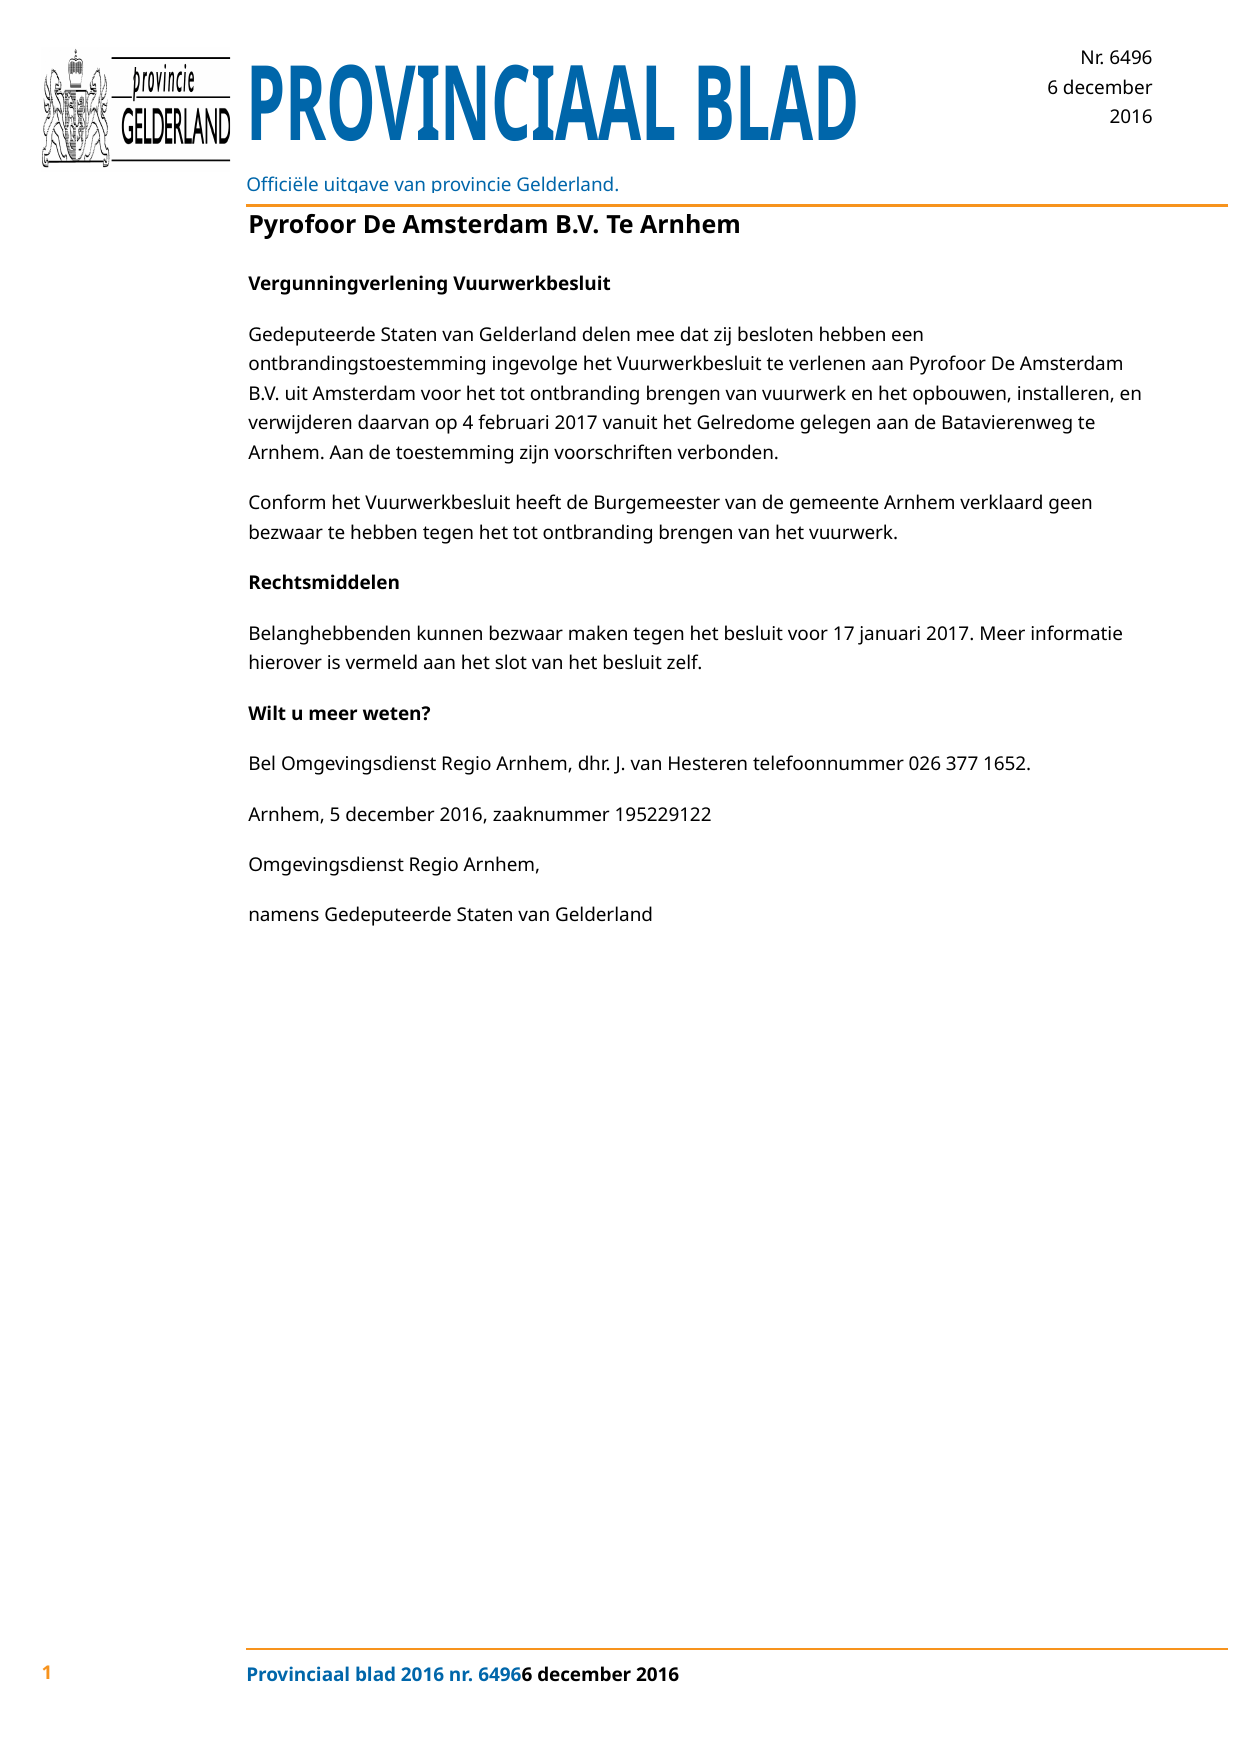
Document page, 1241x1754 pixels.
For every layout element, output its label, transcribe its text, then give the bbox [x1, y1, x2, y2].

text Conform het Vuurwerkbesluit heeft de Burgemeester van de gemeente Arnhem verklaard geen bezwaar te hebben tegen het tot ontbranding brengen van het vuurwerk. [248, 489, 1152, 545]
text Rechtsmiddelen [248, 569, 1152, 595]
text Bel Omgevingsdienst Regio Arnhem, dhr. J. van Hesteren telefoonnummer 026 377 1652. [248, 750, 1152, 776]
text Gedeputeerde Staten van Gelderland delen mee dat zij besloten hebben een ontbrandingstoestemming ingevolge het Vuurwerkbesluit te verlenen aan Pyrofoor De Amsterdam B.V. uit Amsterdam voor het tot ontbranding brengen van vuurwerk en het opbouwen, installeren, en verwijderen daarvan op 4 februari 2017 vanuit het Gelredome gelegen aan de Batavierenweg te Arnhem. Aan de toestemming zijn voorschriften verbonden. [248, 321, 1152, 465]
text Omgevingsdienst Regio Arnhem, [248, 851, 1152, 877]
picture [41, 47, 231, 172]
text Belanghebbenden kunnen bezwaar maken tegen het besluit voor 17 januari 2017. Meer informatie hierover is vermeld aan het slot van het besluit zelf. [248, 620, 1152, 675]
text Wilt u meer weten? [248, 700, 1152, 726]
text namens Gedeputeerde Staten van Gelderland [248, 902, 1152, 927]
text Vergunningverlening Vuurwerkbesluit [248, 270, 1152, 296]
text Pyrofoor De Amsterdam B.V. Te Arnhem [248, 207, 1152, 241]
text Arnhem, 5 december 2016, zaaknummer 195229122 [248, 801, 1152, 826]
